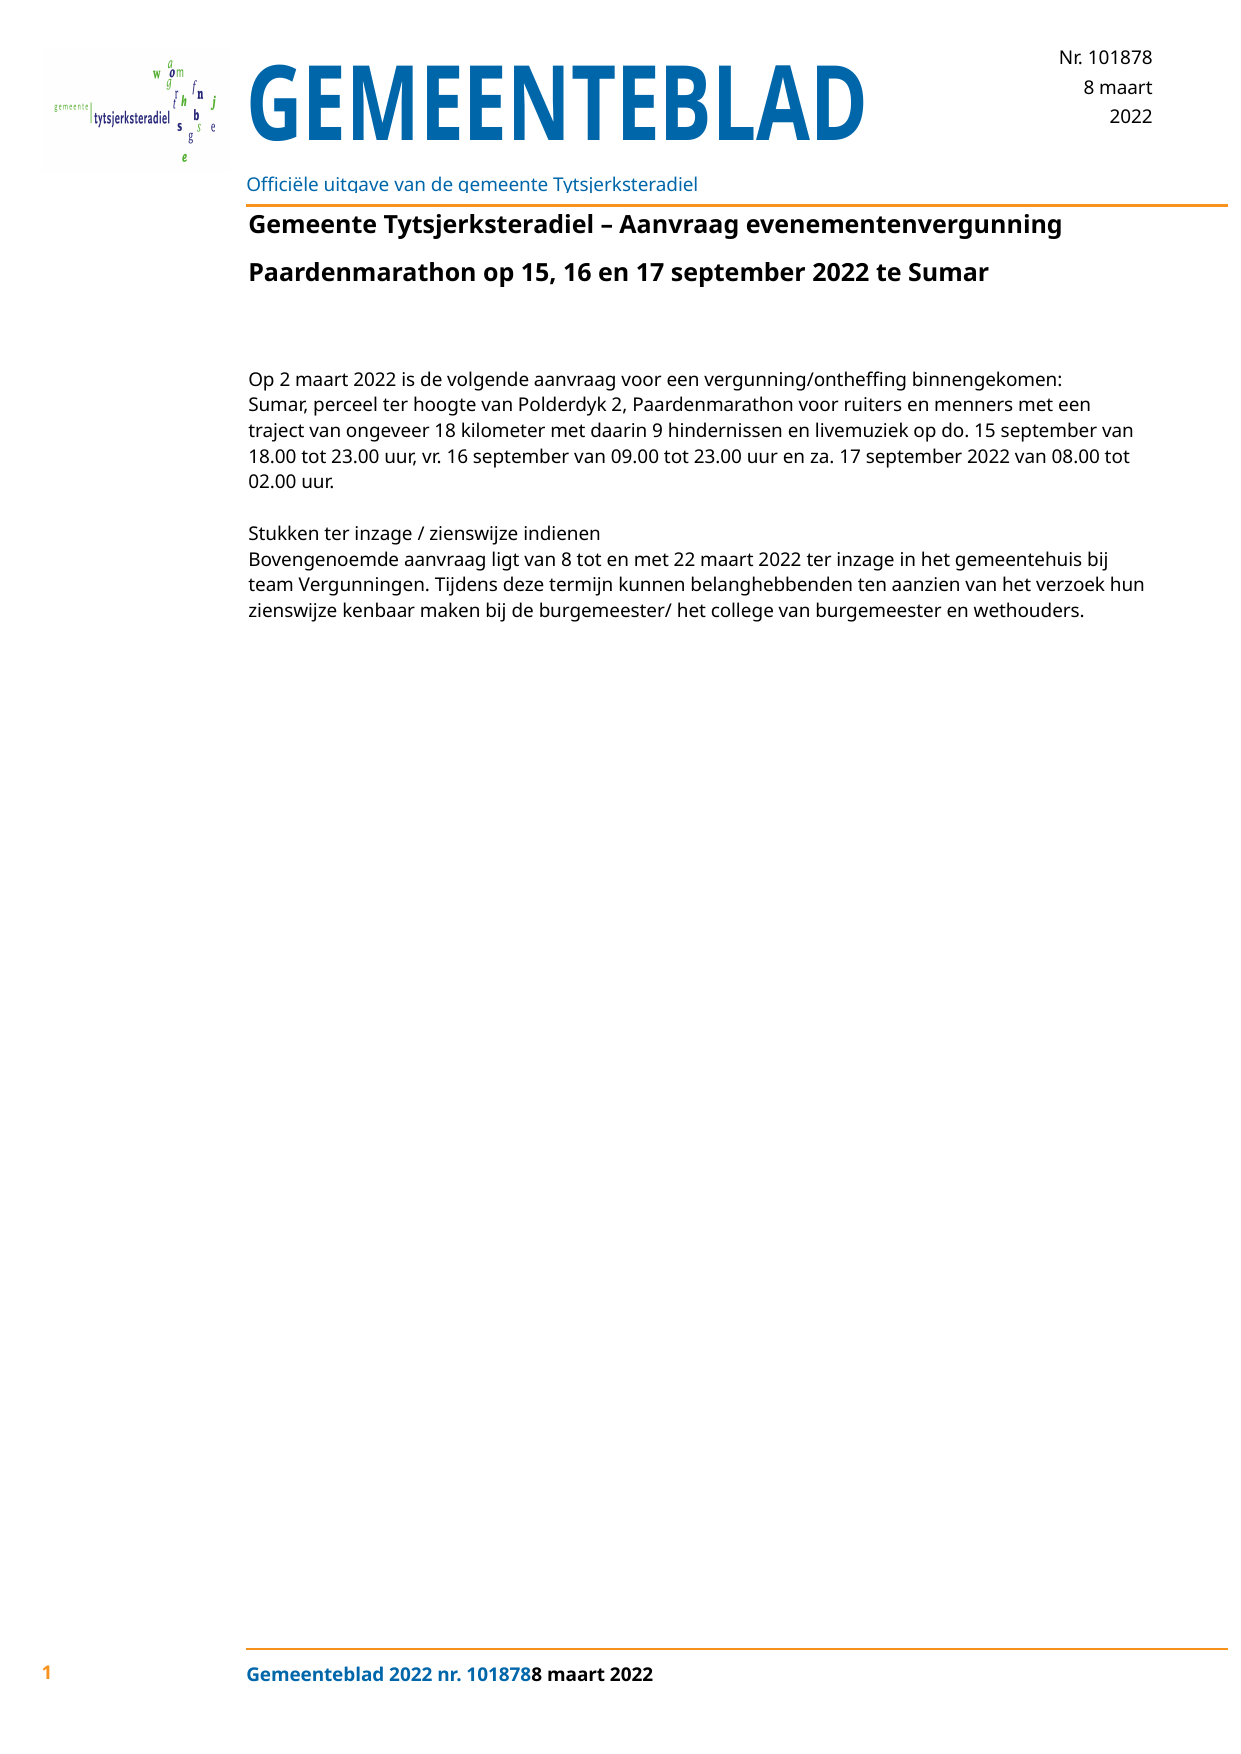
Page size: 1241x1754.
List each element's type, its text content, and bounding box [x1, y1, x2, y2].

picture [41, 47, 231, 172]
text Bovengenoemde aanvraag ligt van 8 tot en met 22 maart 2022 ter inzage in het gemeentehuis bij team Vergunningen. Tijdens deze termijn kunnen belanghebbenden ten aanzien van het verzoek hun zienswijze kenbaar maken bij de burgemeester/ het college van burgemeester en wethouders. [248, 546, 1152, 623]
text Sumar, perceel ter hoogte van Polderdyk 2, Paardenmarathon voor ruiters en menners met een traject van ongeveer 18 kilometer met daarin 9 hindernissen en livemuziek op do. 15 september van 18.00 tot 23.00 uur, vr. 16 september van 09.00 tot 23.00 uur en za. 17 september 2022 van 08.00 tot 02.00 uur. [248, 391, 1152, 494]
text Gemeente Tytsjerksteradiel – Aanvraag evenementenvergunning Paardenmarathon op 15, 16 en 17 september 2022 te Sumar [248, 207, 1152, 288]
text Op 2 maart 2022 is de volgende aanvraag voor een vergunning/ontheffing binnengekomen: [248, 366, 1152, 391]
text Stukken ter inzage / zienswijze indienen [248, 520, 1152, 546]
